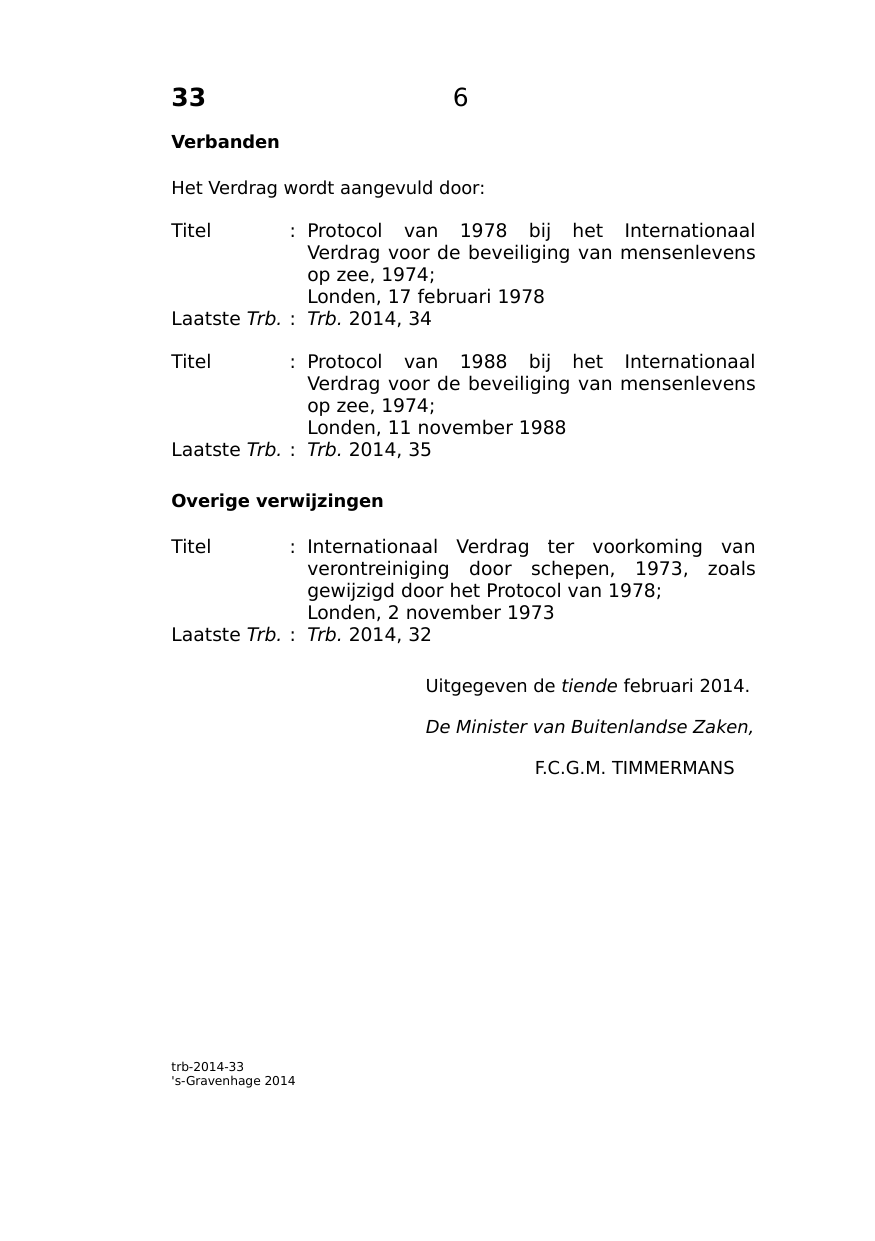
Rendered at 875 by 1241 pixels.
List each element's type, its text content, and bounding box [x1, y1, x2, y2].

table_cell : [289, 439, 307, 461]
table_cell Laatste Trb. [171, 439, 289, 461]
table_cell Protocol van 1988 bij het Internationaal Verdrag voor de beveiliging van mensenlevens op zee, 1974; Londen, 11 november 1988 [307, 351, 756, 439]
table_header Titel [171, 220, 289, 308]
table_cell : [289, 351, 307, 439]
table_cell Trb. 2014, 35 [307, 439, 756, 461]
table_header : [289, 220, 307, 308]
text 's-Gravenhage 2014 [171, 1074, 405, 1088]
table_cell [307, 330, 756, 351]
subtitle Verbanden [171, 132, 756, 153]
text trb-2014-33 [171, 1060, 405, 1074]
table_cell Titel [171, 351, 289, 439]
table_header : [289, 537, 307, 624]
text De Minister van Buitenlandse Zaken, F.C.G.M. TIMMERMANS [171, 717, 756, 779]
table_cell Laatste Trb. [171, 308, 289, 329]
table_cell : [289, 308, 307, 329]
table_cell [289, 330, 307, 351]
text Uitgegeven de tiende februari 2014. [171, 676, 756, 697]
table_cell Trb. 2014, 34 [307, 308, 756, 329]
table_header Titel [171, 537, 289, 624]
table_header Internationaal Verdrag ter voorkoming van verontreiniging door schepen, 1973, zoals gewijzigd door het Protocol van 1978; Londen, 2 november 1973 [307, 537, 756, 624]
table_cell : [289, 624, 307, 646]
table_cell Laatste Trb. [171, 624, 289, 646]
table_cell Trb. 2014, 32 [307, 624, 756, 646]
table_cell [171, 330, 289, 351]
subtitle Overige verwijzingen [171, 491, 756, 512]
table_header Protocol van 1978 bij het Internationaal Verdrag voor de beveiliging van mensenlevens op zee, 1974; Londen, 17 februari 1978 [307, 220, 756, 308]
text Het Verdrag wordt aangevuld door: [171, 178, 756, 198]
